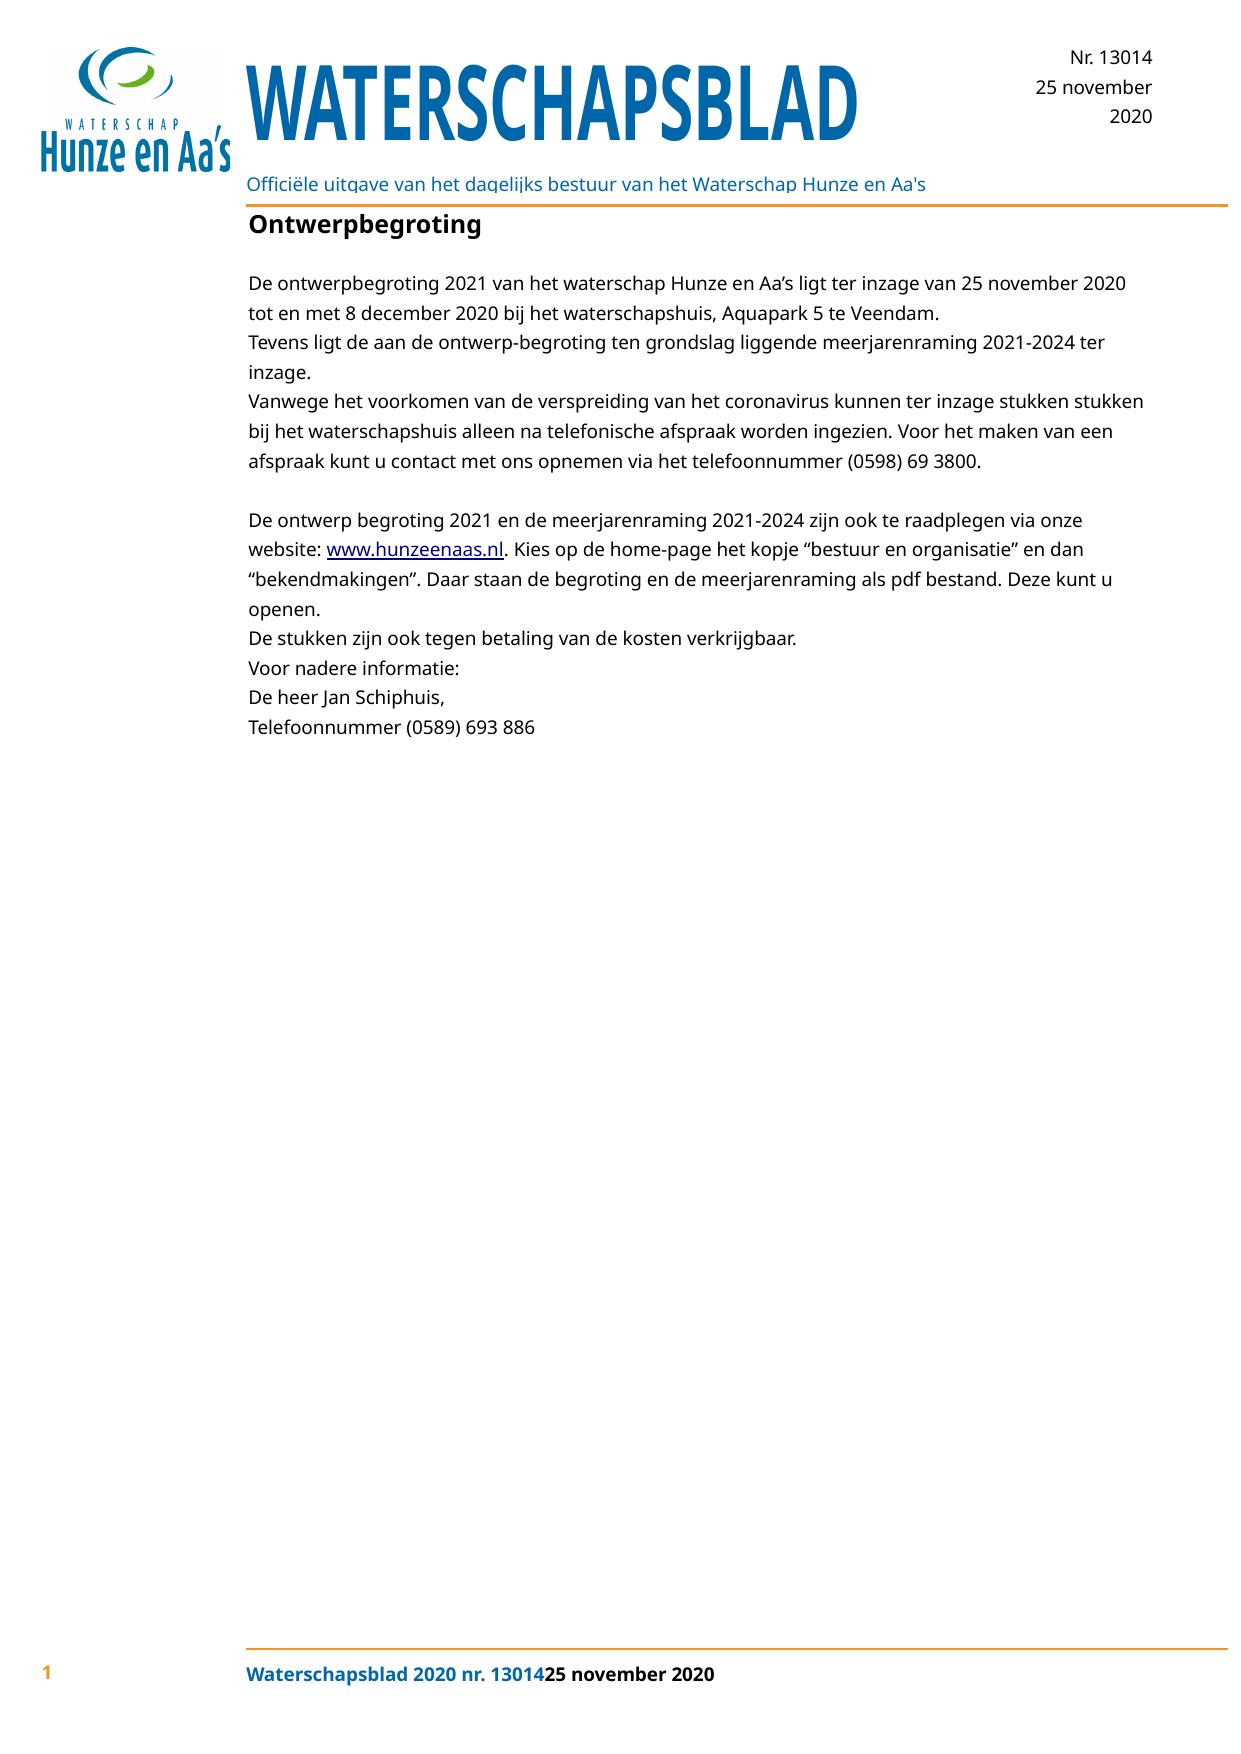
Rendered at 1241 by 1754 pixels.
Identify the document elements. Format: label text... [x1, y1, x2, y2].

picture [47, 154, 51, 172]
text De heer Jan Schiphuis, [248, 684, 1152, 710]
text Ontwerpbegroting [248, 207, 1152, 241]
text De ontwerp begroting 2021 en de meerjarenraming 2021-2024 zijn ook te raadplegen via onze website: www.hunzeenaas.nl. Kies op de home-page het kopje “bestuur en organisatie” en dan “bekendmakingen”. Daar staan de begroting en de meerjarenraming als pdf bestand. Deze kunt u openen. [248, 507, 1152, 621]
text Voor nadere informatie: [248, 655, 1152, 681]
text De stukken zijn ook tegen betaling van de kosten verkrijgbaar. [248, 625, 1152, 651]
text Vanwege het voorkomen van de verspreiding van het coronavirus kunnen ter inzage stukken stukken bij het waterschapshuis alleen na telefonische afspraak worden ingezien. Voor het maken van een afspraak kunt u contact met ons opnemen via het telefoonnummer (0598) 69 3800. [248, 389, 1152, 473]
picture [226, 145, 231, 156]
text Tevens ligt de aan de ontwerp-begroting ten grondslag liggende meerjarenraming 2021-2024 ter inzage. [248, 329, 1152, 385]
picture [41, 47, 231, 172]
text De ontwerpbegroting 2021 van het waterschap Hunze en Aa’s ligt ter inzage van 25 november 2020 tot en met 8 december 2020 bij het waterschapshuis, Aquapark 5 te Veendam. [248, 270, 1152, 326]
text Telefoonnummer (0589) 693 886 [248, 714, 1152, 740]
picture [183, 163, 191, 172]
